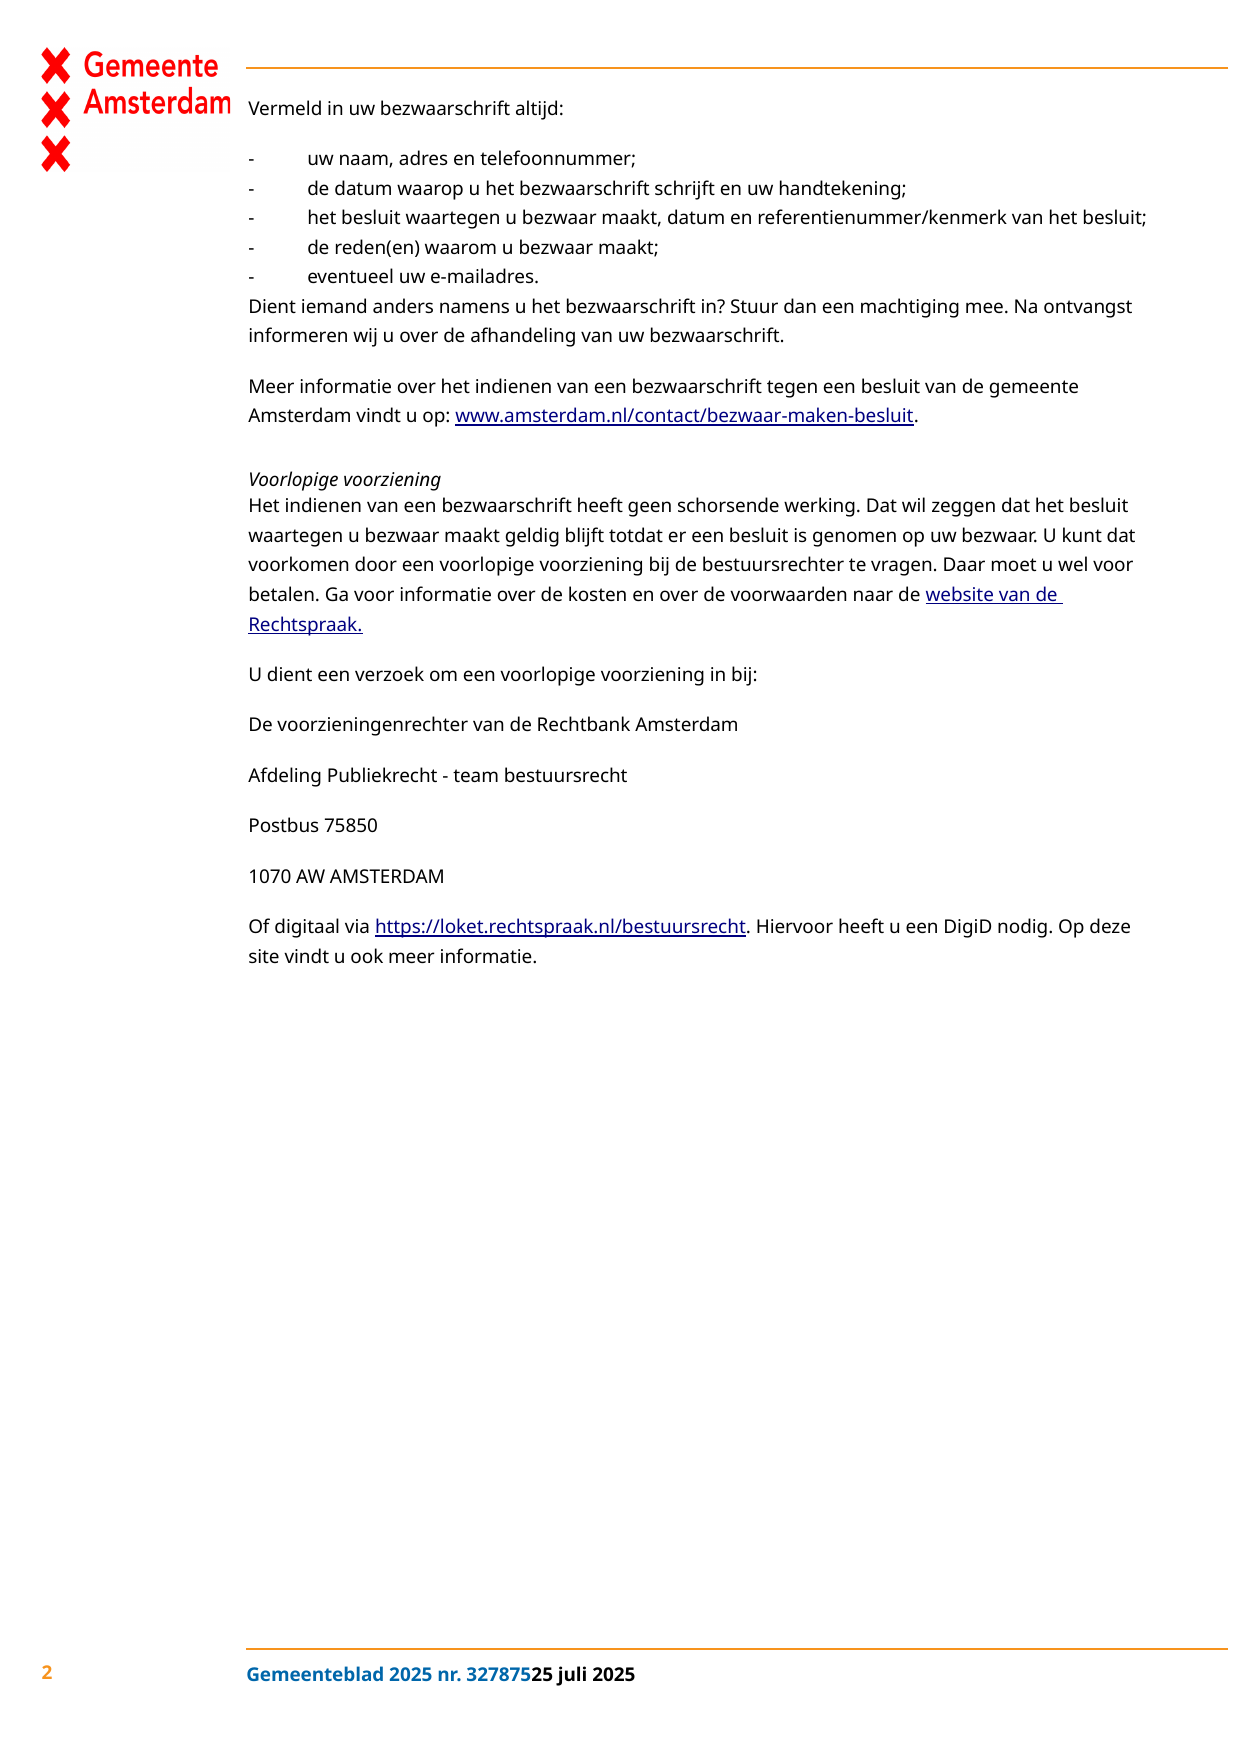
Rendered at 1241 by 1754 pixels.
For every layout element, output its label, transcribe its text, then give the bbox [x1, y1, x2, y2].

text Meer informatie over het indienen van een bezwaarschrift tegen een besluit van de gemeente Amsterdam vindt u op: www.amsterdam.nl/contact/bezwaar-maken-besluit. [248, 373, 1152, 428]
list de reden(en) waarom u bezwaar maakt; [248, 234, 1152, 260]
text Dient iemand anders namens u het bezwaarschrift in? Stuur dan een machtiging mee. Na ontvangst informeren wij u over de afhandeling van uw bezwaarschrift. [248, 293, 1152, 348]
text Voorlopige voorziening [248, 467, 1152, 492]
text Het indienen van een bezwaarschrift heeft geen schorsende werking. Dat wil zeggen dat het besluit waartegen u bezwaar maakt geldig blijft totdat er een besluit is genomen op uw bezwaar. U kunt dat voorkomen door een voorlopige voorziening bij de bestuursrechter te vragen. Daar moet u wel voor betalen. Ga voor informatie over de kosten en over de voorwaarden naar de website van de Rechtspraak. [248, 492, 1152, 636]
list de datum waarop u het bezwaarschrift schrijft en uw handtekening; [248, 175, 1152, 201]
picture [41, 47, 231, 172]
text Vermeld in uw bezwaarschrift altijd: [248, 95, 1152, 121]
text U dient een verzoek om een voorlopige voorziening in bij: [248, 661, 1152, 687]
list eventueel uw e-mailadres. [248, 263, 1152, 289]
text Postbus 75850 [248, 812, 1152, 838]
text Of digitaal via https://loket.rechtspraak.nl/bestuursrecht. Hiervoor heeft u een DigiD nodig. Op deze site vindt u ook meer informatie. [248, 913, 1152, 968]
text De voorzieningenrechter van de Rechtbank Amsterdam [248, 712, 1152, 737]
list uw naam, adres en telefoonnummer; [248, 145, 1152, 171]
list het besluit waartegen u bezwaar maakt, datum en referentienummer/kenmerk van het besluit; [248, 204, 1152, 230]
text 1070 AW AMSTERDAM [248, 863, 1152, 888]
text Afdeling Publiekrecht - team bestuursrecht [248, 762, 1152, 788]
